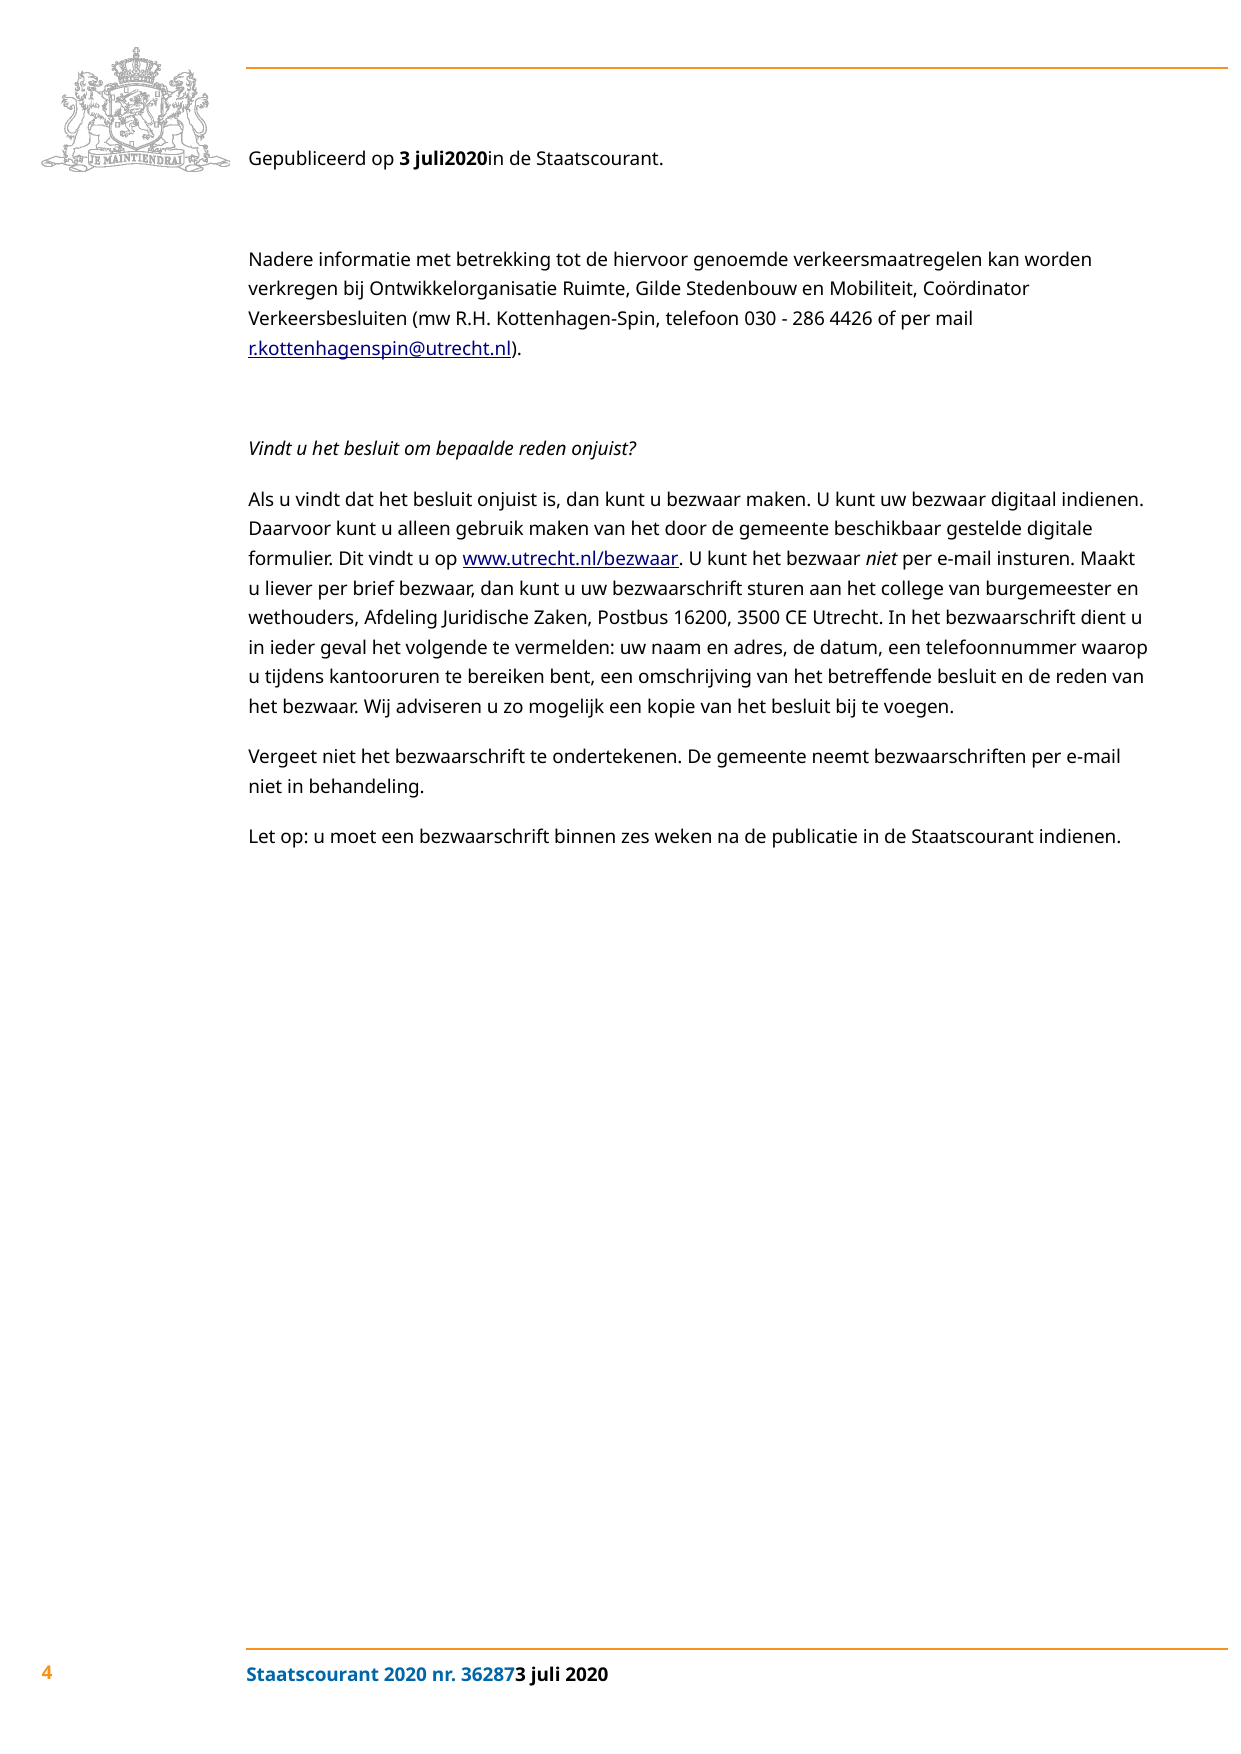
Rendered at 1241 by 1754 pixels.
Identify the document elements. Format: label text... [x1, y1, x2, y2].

text Als u vindt dat het besluit onjuist is, dan kunt u bezwaar maken. U kunt uw bezwaar digitaal indienen. Daarvoor kunt u alleen gebruik maken van het door de gemeente beschikbaar gestelde digitale formulier. Dit vindt u op www.utrecht.nl/bezwaar. U kunt het bezwaar niet per e-mail insturen. Maakt u liever per brief bezwaar, dan kunt u uw bezwaarschrift sturen aan het college van burgemeester en wethouders, Afdeling Juridische Zaken, Postbus 16200, 3500 CE Utrecht. In het bezwaarschrift dient u in ieder geval het volgende te vermelden: uw naam en adres, de datum, een telefoonnummer waarop u tijdens kantooruren te bereiken bent, een omschrijving van het betreffende besluit en de reden van het bezwaar. Wij adviseren u zo mogelijk een kopie van het besluit bij te voegen. [248, 486, 1152, 719]
text Vindt u het besluit om bepaalde reden onjuist? [248, 436, 1152, 461]
picture [41, 47, 231, 172]
text Gepubliceerd op 3 juli2020in de Staatscourant. [248, 145, 1152, 171]
text Vergeet niet het bezwaarschrift te ondertekenen. De gemeente neemt bezwaarschriften per e-mail niet in behandeling. [248, 743, 1152, 799]
text Nadere informatie met betrekking tot de hiervoor genoemde verkeersmaatregelen kan worden verkregen bij Ontwikkelorganisatie Ruimte, Gilde Stedenbouw en Mobiliteit, Coördinator Verkeersbesluiten (mw R.H. Kottenhagen-Spin, telefoon 030 - 286 4426 of per mail r.kottenhagenspin@utrecht.nl). [248, 246, 1152, 361]
text Let op: u moet een bezwaarschrift binnen zes weken na de publicatie in de Staatscourant indienen. [248, 823, 1152, 849]
